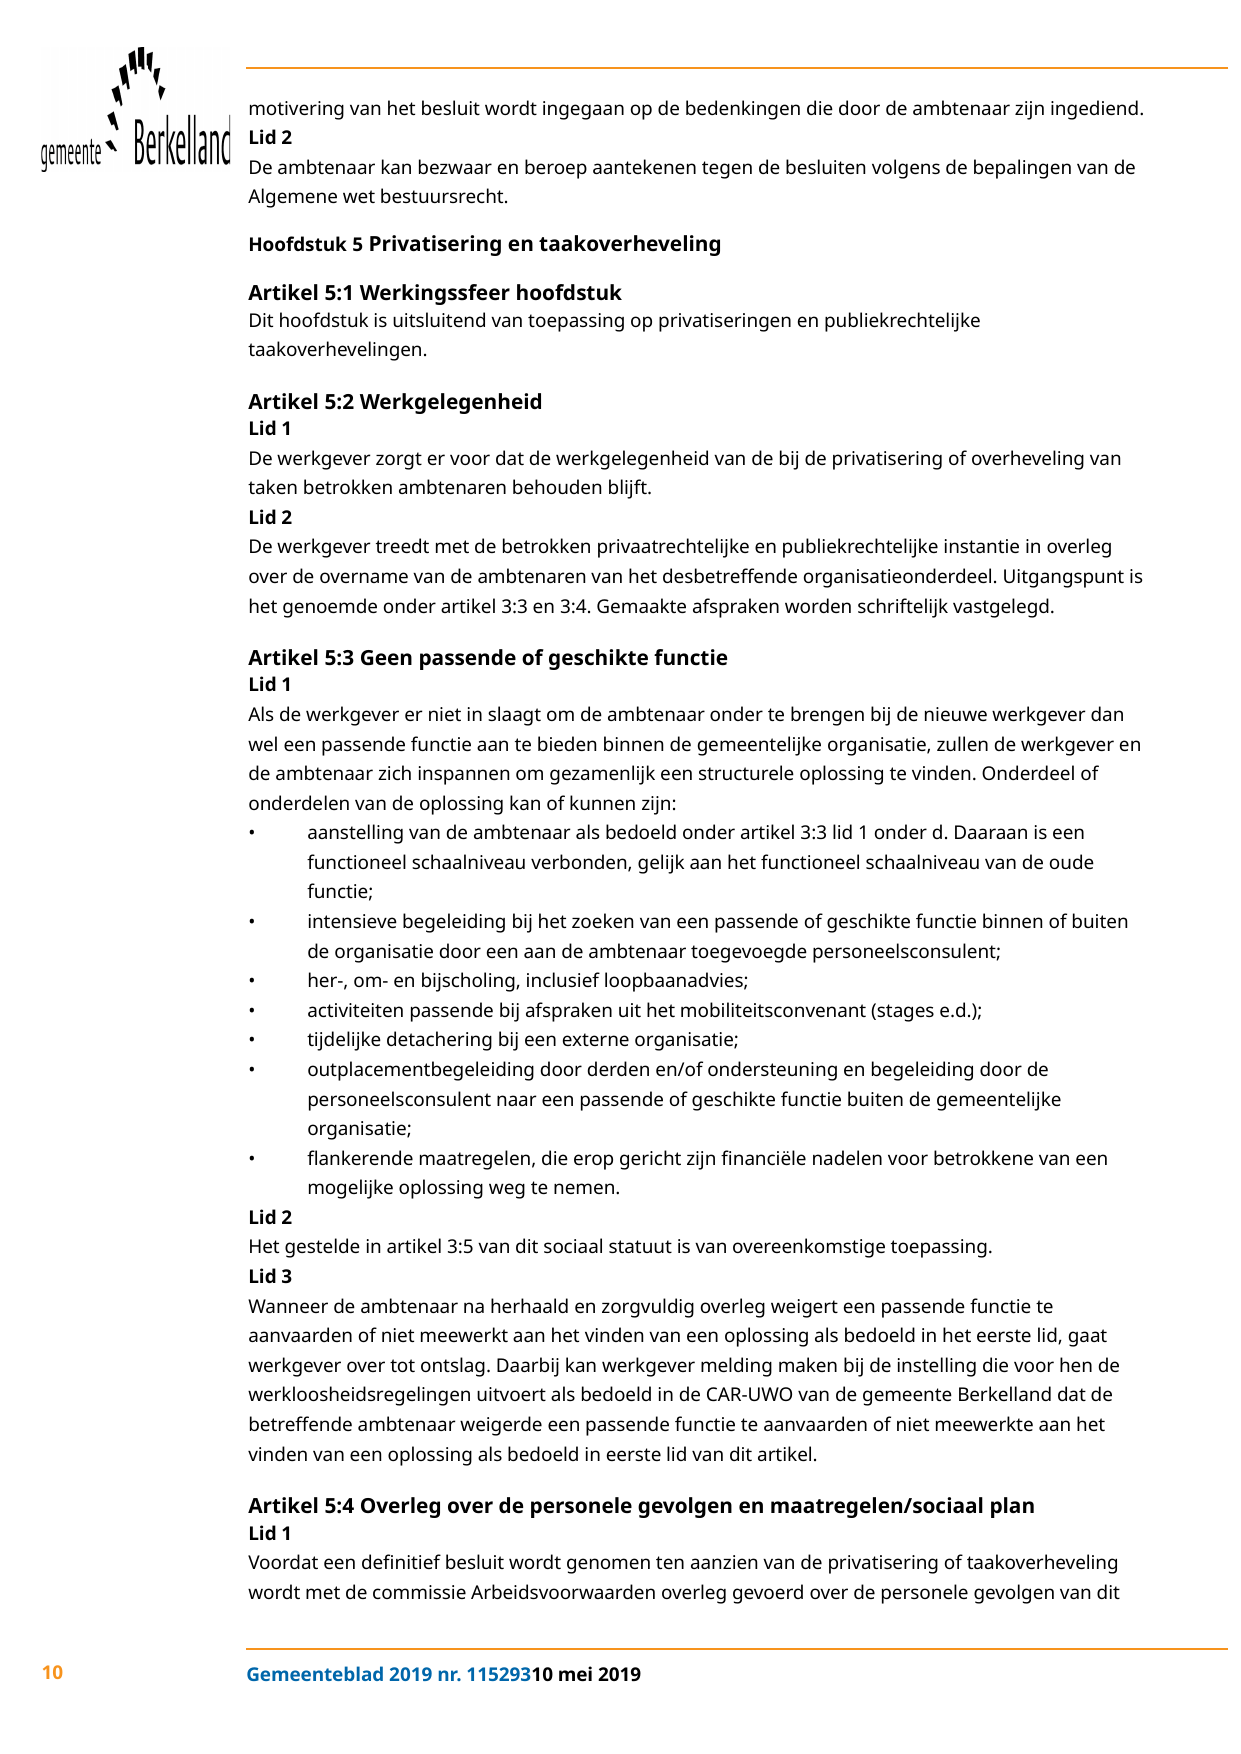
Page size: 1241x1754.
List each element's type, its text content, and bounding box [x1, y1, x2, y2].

text De ambtenaar kan bezwaar en beroep aantekenen tegen de besluiten volgens de bepalingen van de Algemene wet bestuursrecht. [248, 154, 1152, 209]
list aanstelling van de ambtenaar als bedoeld onder artikel 3:3 lid 1 onder d. Daaraan is een functioneel schaalniveau verbonden, gelijk aan het functioneel schaalniveau van de oude functie; [248, 819, 1152, 904]
text Lid 2 [248, 504, 1152, 530]
text motivering van het besluit wordt ingegaan op de bedenkingen die door de ambtenaar zijn ingediend. [248, 95, 1152, 121]
list her-, om- en bijscholing, inclusief loopbaanadvies; [248, 967, 1152, 993]
text Dit hoofdstuk is uitsluitend van toepassing op privatiseringen en publiekrechtelijke taakoverhevelingen. [248, 307, 1152, 362]
list flankerende maatregelen, die erop gericht zijn financiële nadelen voor betrokkene van een mogelijke oplossing weg te nemen. [248, 1145, 1152, 1200]
text Lid 2 [248, 124, 1152, 150]
text Artikel 5:2 Werkgelegenheid [248, 387, 1152, 415]
text Wanneer de ambtenaar na herhaald en zorgvuldig overleg weigert een passende functie te aanvaarden of niet meewerkt aan het vinden van een oplossing als bedoeld in het eerste lid, gaat werkgever over tot ontslag. Daarbij kan werkgever melding maken bij de instelling die voor hen de werkloosheidsregelingen uitvoert als bedoeld in de CAR-UWO van de gemeente Berkelland dat de betreffende ambtenaar weigerde een passende functie te aanvaarden of niet meewerkte aan het vinden van een oplossing als bedoeld in eerste lid van dit artikel. [248, 1293, 1152, 1467]
text Lid 1 [248, 415, 1152, 441]
text Artikel 5:1 Werkingssfeer hoofdstuk [248, 278, 1152, 307]
text Lid 2 [248, 1204, 1152, 1230]
text Lid 3 [248, 1263, 1152, 1289]
text De werkgever treedt met de betrokken privaatrechtelijke en publiekrechtelijke instantie in overleg over de overname van de ambtenaren van het desbetreffende organisatieonderdeel. Uitgangspunt is het genoemde onder artikel 3:3 en 3:4. Gemaakte afspraken worden schriftelijk vastgelegd. [248, 534, 1152, 618]
text De werkgever zorgt er voor dat de werkgelegenheid van de bij de privatisering of overheveling van taken betrokken ambtenaren behouden blijft. [248, 445, 1152, 500]
list intensieve begeleiding bij het zoeken van een passende of geschikte functie binnen of buiten de organisatie door een aan de ambtenaar toegevoegde personeelsconsulent; [248, 908, 1152, 964]
text Lid 1 [248, 672, 1152, 697]
text Hoofdstuk 5 Privatisering en taakoverheveling [248, 229, 1152, 258]
text Lid 1 [248, 1520, 1152, 1545]
text Artikel 5:4 Overleg over de personele gevolgen en maatregelen/sociaal plan [248, 1491, 1152, 1520]
list tijdelijke detachering bij een externe organisatie; [248, 1027, 1152, 1052]
picture [41, 47, 231, 172]
text Als de werkgever er niet in slaagt om de ambtenaar onder te brengen bij de nieuwe werkgever dan wel een passende functie aan te bieden binnen de gemeentelijke organisatie, zullen de werkgever en de ambtenaar zich inspannen om gezamenlijk een structurele oplossing te vinden. Onderdeel of onderdelen van de oplossing kan of kunnen zijn: [248, 701, 1152, 816]
text Het gestelde in artikel 3:5 van dit sociaal statuut is van overeenkomstige toepassing. [248, 1234, 1152, 1259]
list activiteiten passende bij afspraken uit het mobiliteitsconvenant (stages e.d.); [248, 997, 1152, 1023]
text Voordat een definitief besluit wordt genomen ten aanzien van de privatisering of taakoverheveling wordt met de commissie Arbeidsvoorwaarden overleg gevoerd over de personele gevolgen van dit [248, 1549, 1152, 1604]
list outplacementbegeleiding door derden en/of ondersteuning en begeleiding door de personeelsconsulent naar een passende of geschikte functie buiten de gemeentelijke organisatie; [248, 1056, 1152, 1141]
text Artikel 5:3 Geen passende of geschikte functie [248, 643, 1152, 672]
